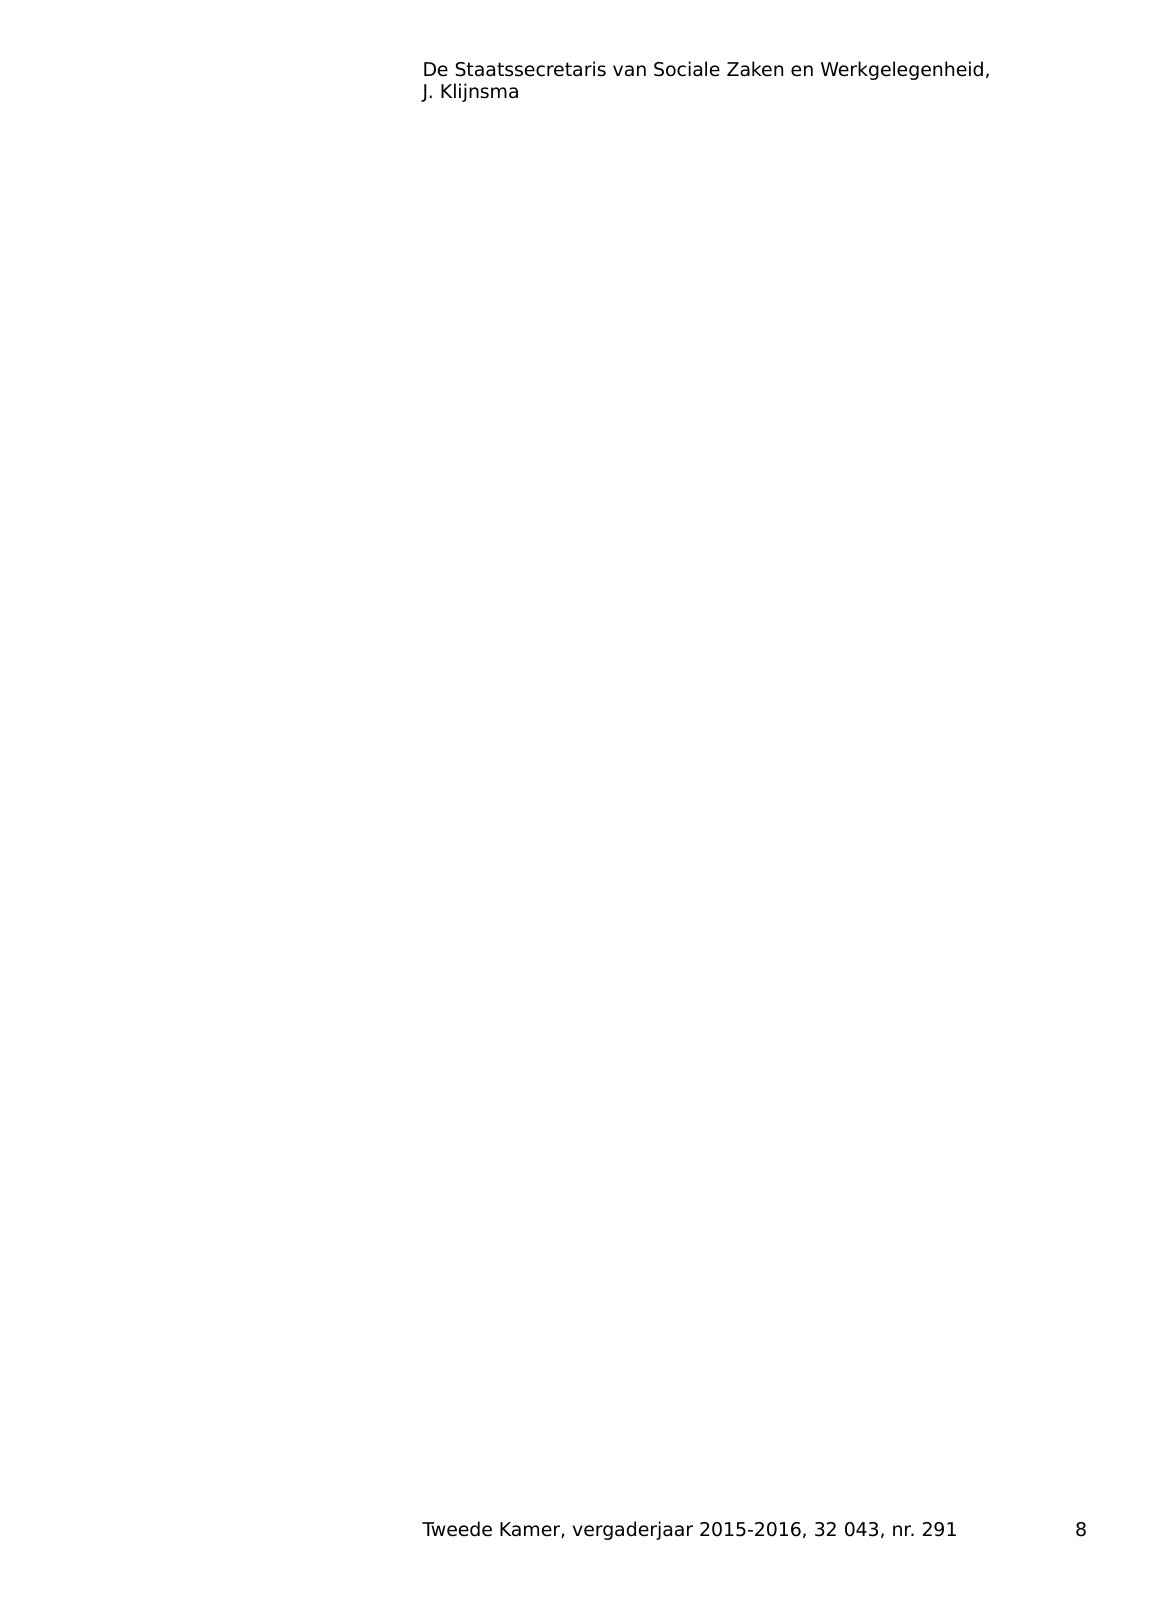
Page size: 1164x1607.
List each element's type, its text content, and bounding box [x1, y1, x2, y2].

text De Staatssecretaris van Sociale Zaken en Werkgelegenheid, J. Klijnsma [422, 59, 1087, 103]
